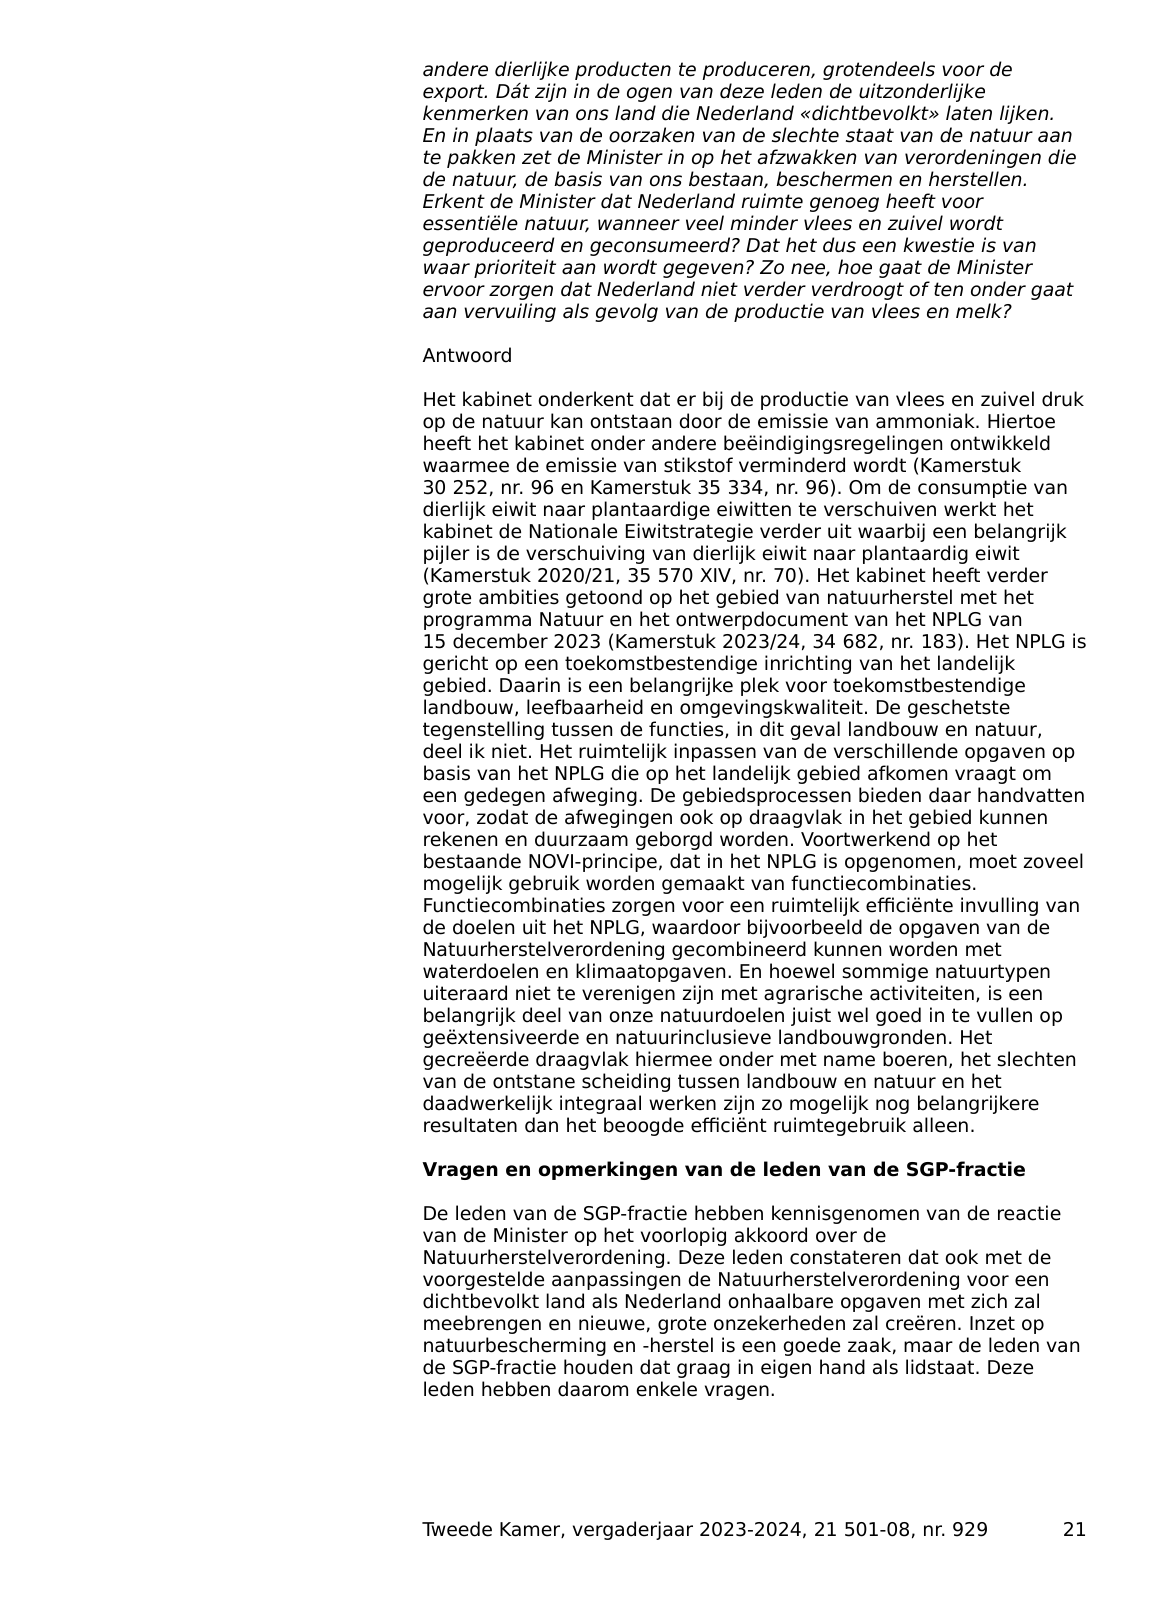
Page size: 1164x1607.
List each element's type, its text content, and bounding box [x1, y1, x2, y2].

text andere dierlijke producten te produceren, grotendeels voor de export. Dát zijn in de ogen van deze leden de uitzonderlijke kenmerken van ons land die Nederland «dichtbevolkt» laten lijken. En in plaats van de oorzaken van de slechte staat van de natuur aan te pakken zet de Minister in op het afzwakken van verordeningen die de natuur, de basis van ons bestaan, beschermen en herstellen. Erkent de Minister dat Nederland ruimte genoeg heeft voor essentiële natuur, wanneer veel minder vlees en zuivel wordt geproduceerd en geconsumeerd? Dat het dus een kwestie is van waar prioriteit aan wordt gegeven? Zo nee, hoe gaat de Minister ervoor zorgen dat Nederland niet verder verdroogt of ten onder gaat aan vervuiling als gevolg van de productie van vlees en melk? [422, 59, 1087, 323]
subtitle Vragen en opmerkingen van de leden van de SGP-fractie [422, 1159, 1087, 1181]
text De leden van de SGP-fractie hebben kennisgenomen van de reactie van de Minister op het voorlopig akkoord over de Natuurherstelverordening. Deze leden constateren dat ook met de voorgestelde aanpassingen de Natuurherstelverordening voor een dichtbevolkt land als Nederland onhaalbare opgaven met zich zal meebrengen en nieuwe, grote onzekerheden zal creëren. Inzet op natuurbescherming en -herstel is een goede zaak, maar de leden van de SGP-fractie houden dat graag in eigen hand als lidstaat. Deze leden hebben daarom enkele vragen. [422, 1203, 1087, 1401]
text Het kabinet onderkent dat er bij de productie van vlees en zuivel druk op de natuur kan ontstaan door de emissie van ammoniak. Hiertoe heeft het kabinet onder andere beëindigingsregelingen ontwikkeld waarmee de emissie van stikstof verminderd wordt (Kamerstuk 30 252, nr. 96 en Kamerstuk 35 334, nr. 96). Om de consumptie van dierlijk eiwit naar plantaardige eiwitten te verschuiven werkt het kabinet de Nationale Eiwitstrategie verder uit waarbij een belangrijk pijler is de verschuiving van dierlijk eiwit naar plantaardig eiwit (Kamerstuk 2020/21, 35 570 XIV, nr. 70). Het kabinet heeft verder grote ambities getoond op het gebied van natuurherstel met het programma Natuur en het ontwerpdocument van het NPLG van 15 december 2023 (Kamerstuk 2023/24, 34 682, nr. 183). Het NPLG is gericht op een toekomstbestendige inrichting van het landelijk gebied. Daarin is een belangrijke plek voor toekomstbestendige landbouw, leefbaarheid en omgevingskwaliteit. De geschetste tegenstelling tussen de functies, in dit geval landbouw en natuur, deel ik niet. Het ruimtelijk inpassen van de verschillende opgaven op basis van het NPLG die op het landelijk gebied afkomen vraagt om een gedegen afweging. De gebiedsprocessen bieden daar handvatten voor, zodat de afwegingen ook op draagvlak in het gebied kunnen rekenen en duurzaam geborgd worden. Voortwerkend op het bestaande NOVI-principe, dat in het NPLG is opgenomen, moet zoveel mogelijk gebruik worden gemaakt van functiecombinaties. Functiecombinaties zorgen voor een ruimtelijk efficiënte invulling van de doelen uit het NPLG, waardoor bijvoorbeeld de opgaven van de Natuurherstelverordening gecombineerd kunnen worden met waterdoelen en klimaatopgaven. En hoewel sommige natuurtypen uiteraard niet te verenigen zijn met agrarische activiteiten, is een belangrijk deel van onze natuurdoelen juist wel goed in te vullen op geëxtensiveerde en natuurinclusieve landbouwgronden. Het gecreëerde draagvlak hiermee onder met name boeren, het slechten van de ontstane scheiding tussen landbouw en natuur en het daadwerkelijk integraal werken zijn zo mogelijk nog belangrijkere resultaten dan het beoogde efficiënt ruimtegebruik alleen. [422, 389, 1087, 1136]
subtitle Antwoord [422, 345, 1087, 367]
